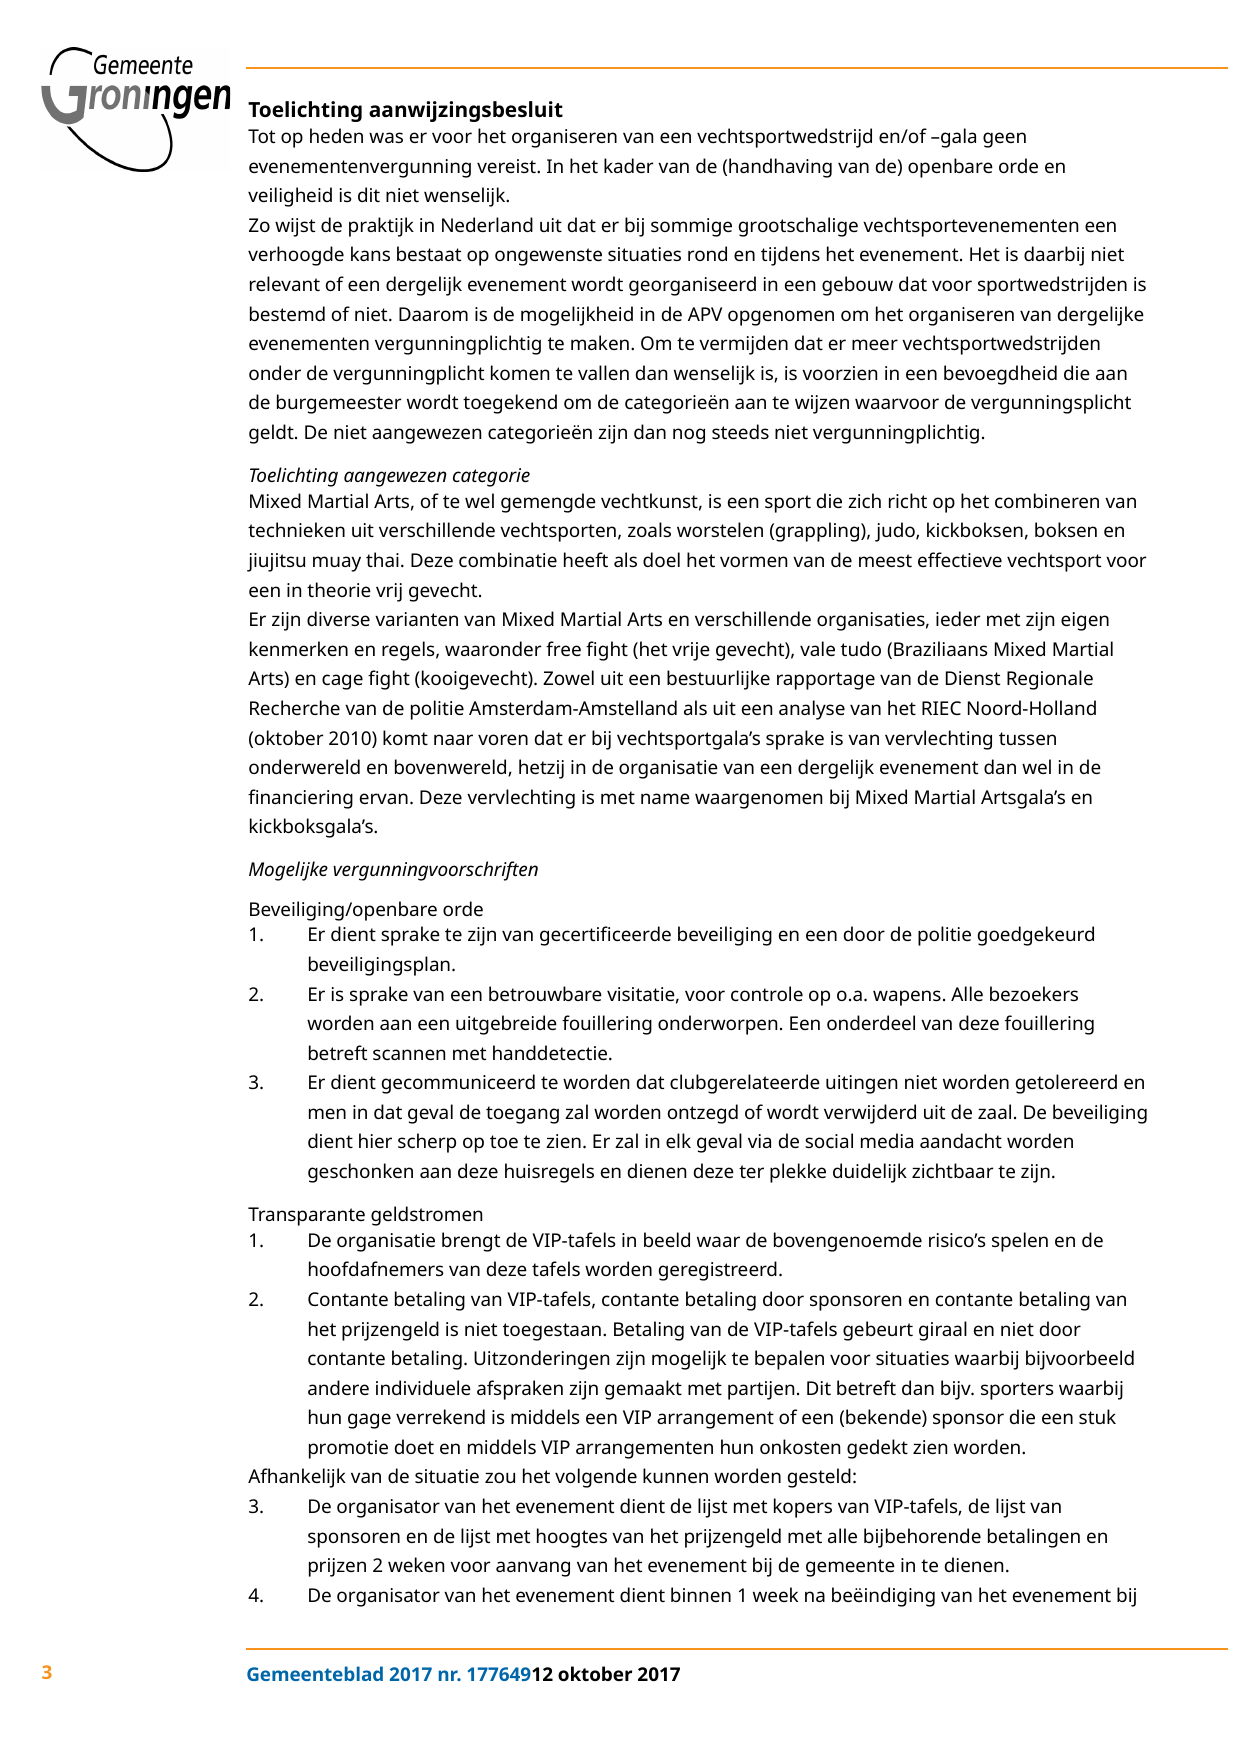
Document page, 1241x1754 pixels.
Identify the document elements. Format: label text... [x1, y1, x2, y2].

picture [41, 47, 231, 172]
text Afhankelijk van de situatie zou het volgende kunnen worden gesteld: [248, 1464, 1152, 1489]
text Mogelijke vergunningvoorschriften [248, 857, 1152, 882]
list Er dient gecommuniceerd te worden dat clubgerelateerde uitingen niet worden getolereerd en men in dat geval de toegang zal worden ontzegd of wordt verwijderd uit de zaal. De beveiliging dient hier scherp op toe te zien. Er zal in elk geval via de social media aandacht worden geschonken aan deze huisregels en dienen deze ter plekke duidelijk zichtbaar te zijn. [248, 1069, 1152, 1184]
text Beveiliging/openbare orde [248, 896, 1152, 922]
list Contante betaling van VIP-tafels, contante betaling door sponsoren en contante betaling van het prijzengeld is niet toegestaan. Betaling van de VIP-tafels gebeurt giraal en niet door contante betaling. Uitzonderingen zijn mogelijk te bepalen voor situaties waarbij bijvoorbeeld andere individuele afspraken zijn gemaakt met partijen. Dit betreft dan bijv. sporters waarbij hun gage verrekend is middels een VIP arrangement of een (bekende) sponsor die een stuk promotie doet en middels VIP arrangementen hun onkosten gedekt zien worden. [248, 1286, 1152, 1460]
text Toelichting aanwijzingsbesluit [248, 95, 1152, 123]
text Zo wijst de praktijk in Nederland uit dat er bij sommige grootschalige vechtsportevenementen een verhoogde kans bestaat op ongewenste situaties rond en tijdens het evenement. Het is daarbij niet relevant of een dergelijk evenement wordt georganiseerd in een gebouw dat voor sportwedstrijden is bestemd of niet. Daarom is de mogelijkheid in de APV opgenomen om het organiseren van dergelijke evenementen vergunningplichtig te maken. Om te vermijden dat er meer vechtsportwedstrijden onder de vergunningplicht komen te vallen dan wenselijk is, is voorzien in een bevoegdheid die aan de burgemeester wordt toegekend om de categorieën aan te wijzen waarvoor de vergunningsplicht geldt. De niet aangewezen categorieën zijn dan nog steeds niet vergunningplichtig. [248, 212, 1152, 445]
text Tot op heden was er voor het organiseren van een vechtsportwedstrijd en/of –gala geen evenementenvergunning vereist. In het kader van de (handhaving van de) openbare orde en veiligheid is dit niet wenselijk. [248, 123, 1152, 208]
list De organisator van het evenement dient de lijst met kopers van VIP-tafels, de lijst van sponsoren en de lijst met hoogtes van het prijzengeld met alle bijbehorende betalingen en prijzen 2 weken voor aanvang van het evenement bij de gemeente in te dienen. [248, 1493, 1152, 1578]
list De organisatie brengt de VIP-tafels in beeld waar de bovengenoemde risico’s spelen en de hoofdafnemers van deze tafels worden geregistreerd. [248, 1227, 1152, 1282]
list Er is sprake van een betrouwbare visitatie, voor controle op o.a. wapens. Alle bezoekers worden aan een uitgebreide fouillering onderworpen. Een onderdeel van deze fouillering betreft scannen met handdetectie. [248, 981, 1152, 1066]
text Transparante geldstromen [248, 1201, 1152, 1227]
text Toelichting aangewezen categorie [248, 462, 1152, 488]
text Er zijn diverse varianten van Mixed Martial Arts en verschillende organisaties, ieder met zijn eigen kenmerken en regels, waaronder free fight (het vrije gevecht), vale tudo (Braziliaans Mixed Martial Arts) en cage fight (kooigevecht). Zowel uit een bestuurlijke rapportage van de Dienst Regionale Recherche van de politie Amsterdam-Amstelland als uit een analyse van het RIEC Noord-Holland (oktober 2010) komt naar voren dat er bij vechtsportgala’s sprake is van vervlechting tussen onderwereld en bovenwereld, hetzij in de organisatie van een dergelijk evenement dan wel in de financiering ervan. Deze vervlechting is met name waargenomen bij Mixed Martial Artsgala’s en kickboksgala’s. [248, 606, 1152, 839]
list Er dient sprake te zijn van gecertificeerde beveiliging en een door de politie goedgekeurd beveiligingsplan. [248, 922, 1152, 977]
text Mixed Martial Arts, of te wel gemengde vechtkunst, is een sport die zich richt op het combineren van technieken uit verschillende vechtsporten, zoals worstelen (grappling), judo, kickboksen, boksen en jiujitsu muay thai. Deze combinatie heeft als doel het vormen van de meest effectieve vechtsport voor een in theorie vrij gevecht. [248, 488, 1152, 602]
list De organisator van het evenement dient binnen 1 week na beëindiging van het evenement bij [248, 1582, 1152, 1608]
